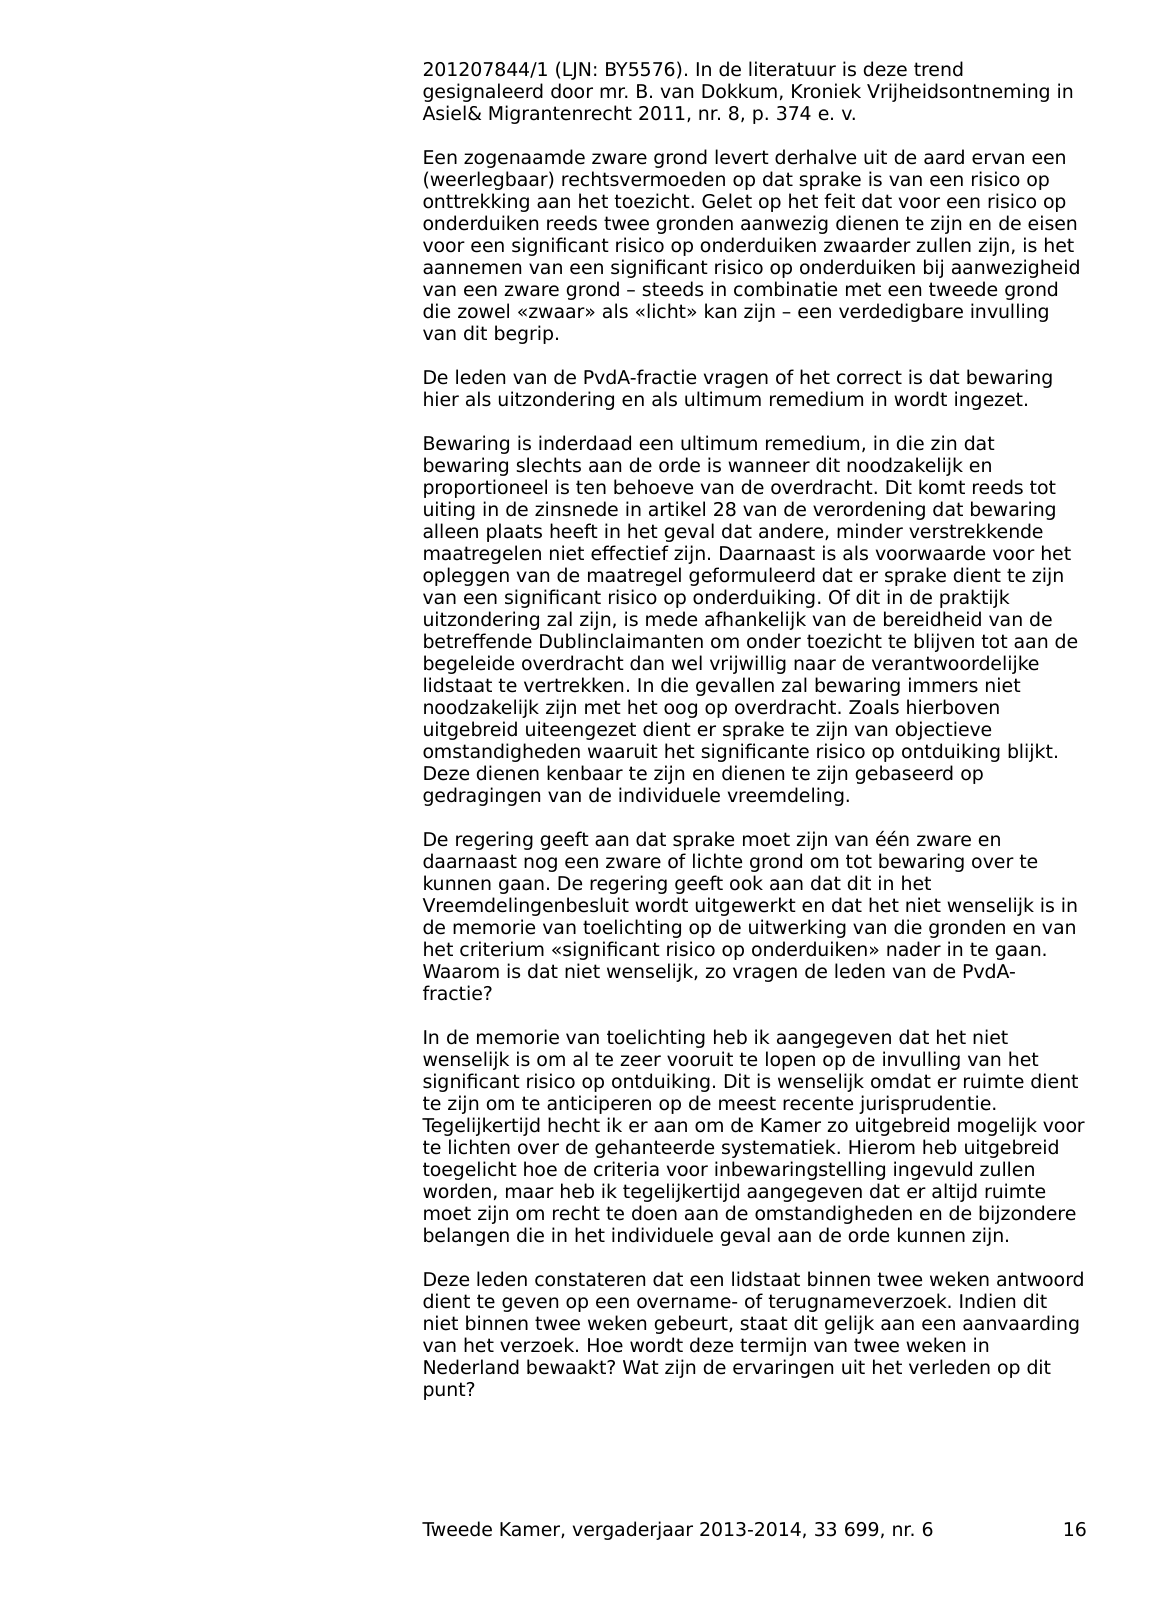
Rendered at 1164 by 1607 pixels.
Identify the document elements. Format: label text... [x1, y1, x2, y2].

text 201207844/1 (LJN: BY5576). In de literatuur is deze trend gesignaleerd door mr. B. van Dokkum, Kroniek Vrijheidsontneming in Asiel& Migrantenrecht 2011, nr. 8, p. 374 e. v. [422, 59, 1087, 125]
text Deze leden constateren dat een lidstaat binnen twee weken antwoord dient te geven op een overname- of terugnameverzoek. Indien dit niet binnen twee weken gebeurt, staat dit gelijk aan een aanvaarding van het verzoek. Hoe wordt deze termijn van twee weken in Nederland bewaakt? Wat zijn de ervaringen uit het verleden op dit punt? [422, 1269, 1087, 1401]
text Een zogenaamde zware grond levert derhalve uit de aard ervan een (weerlegbaar) rechtsvermoeden op dat sprake is van een risico op onttrekking aan het toezicht. Gelet op het feit dat voor een risico op onderduiken reeds twee gronden aanwezig dienen te zijn en de eisen voor een significant risico op onderduiken zwaarder zullen zijn, is het aannemen van een significant risico op onderduiken bij aanwezigheid van een zware grond – steeds in combinatie met een tweede grond die zowel «zwaar» als «licht» kan zijn – een verdedigbare invulling van dit begrip. [422, 147, 1087, 345]
text Bewaring is inderdaad een ultimum remedium, in die zin dat bewaring slechts aan de orde is wanneer dit noodzakelijk en proportioneel is ten behoeve van de overdracht. Dit komt reeds tot uiting in de zinsnede in artikel 28 van de verordening dat bewaring alleen plaats heeft in het geval dat andere, minder verstrekkende maatregelen niet effectief zijn. Daarnaast is als voorwaarde voor het opleggen van de maatregel geformuleerd dat er sprake dient te zijn van een significant risico op onderduiking. Of dit in de praktijk uitzondering zal zijn, is mede afhankelijk van de bereidheid van de betreffende Dublinclaimanten om onder toezicht te blijven tot aan de begeleide overdracht dan wel vrijwillig naar de verantwoordelijke lidstaat te vertrekken. In die gevallen zal bewaring immers niet noodzakelijk zijn met het oog op overdracht. Zoals hierboven uitgebreid uiteengezet dient er sprake te zijn van objectieve omstandigheden waaruit het significante risico op ontduiking blijkt. Deze dienen kenbaar te zijn en dienen te zijn gebaseerd op gedragingen van de individuele vreemdeling. [422, 433, 1087, 807]
text De regering geeft aan dat sprake moet zijn van één zware en daarnaast nog een zware of lichte grond om tot bewaring over te kunnen gaan. De regering geeft ook aan dat dit in het Vreemdelingenbesluit wordt uitgewerkt en dat het niet wenselijk is in de memorie van toelichting op de uitwerking van die gronden en van het criterium «significant risico op onderduiken» nader in te gaan. Waarom is dat niet wenselijk, zo vragen de leden van de PvdA-fractie? [422, 829, 1087, 1005]
text De leden van de PvdA-fractie vragen of het correct is dat bewaring hier als uitzondering en als ultimum remedium in wordt ingezet. [422, 367, 1087, 411]
text In de memorie van toelichting heb ik aangegeven dat het niet wenselijk is om al te zeer vooruit te lopen op de invulling van het significant risico op ontduiking. Dit is wenselijk omdat er ruimte dient te zijn om te anticiperen op de meest recente jurisprudentie. Tegelijkertijd hecht ik er aan om de Kamer zo uitgebreid mogelijk voor te lichten over de gehanteerde systematiek. Hierom heb uitgebreid toegelicht hoe de criteria voor inbewaringstelling ingevuld zullen worden, maar heb ik tegelijkertijd aangegeven dat er altijd ruimte moet zijn om recht te doen aan de omstandigheden en de bijzondere belangen die in het individuele geval aan de orde kunnen zijn. [422, 1027, 1087, 1247]
